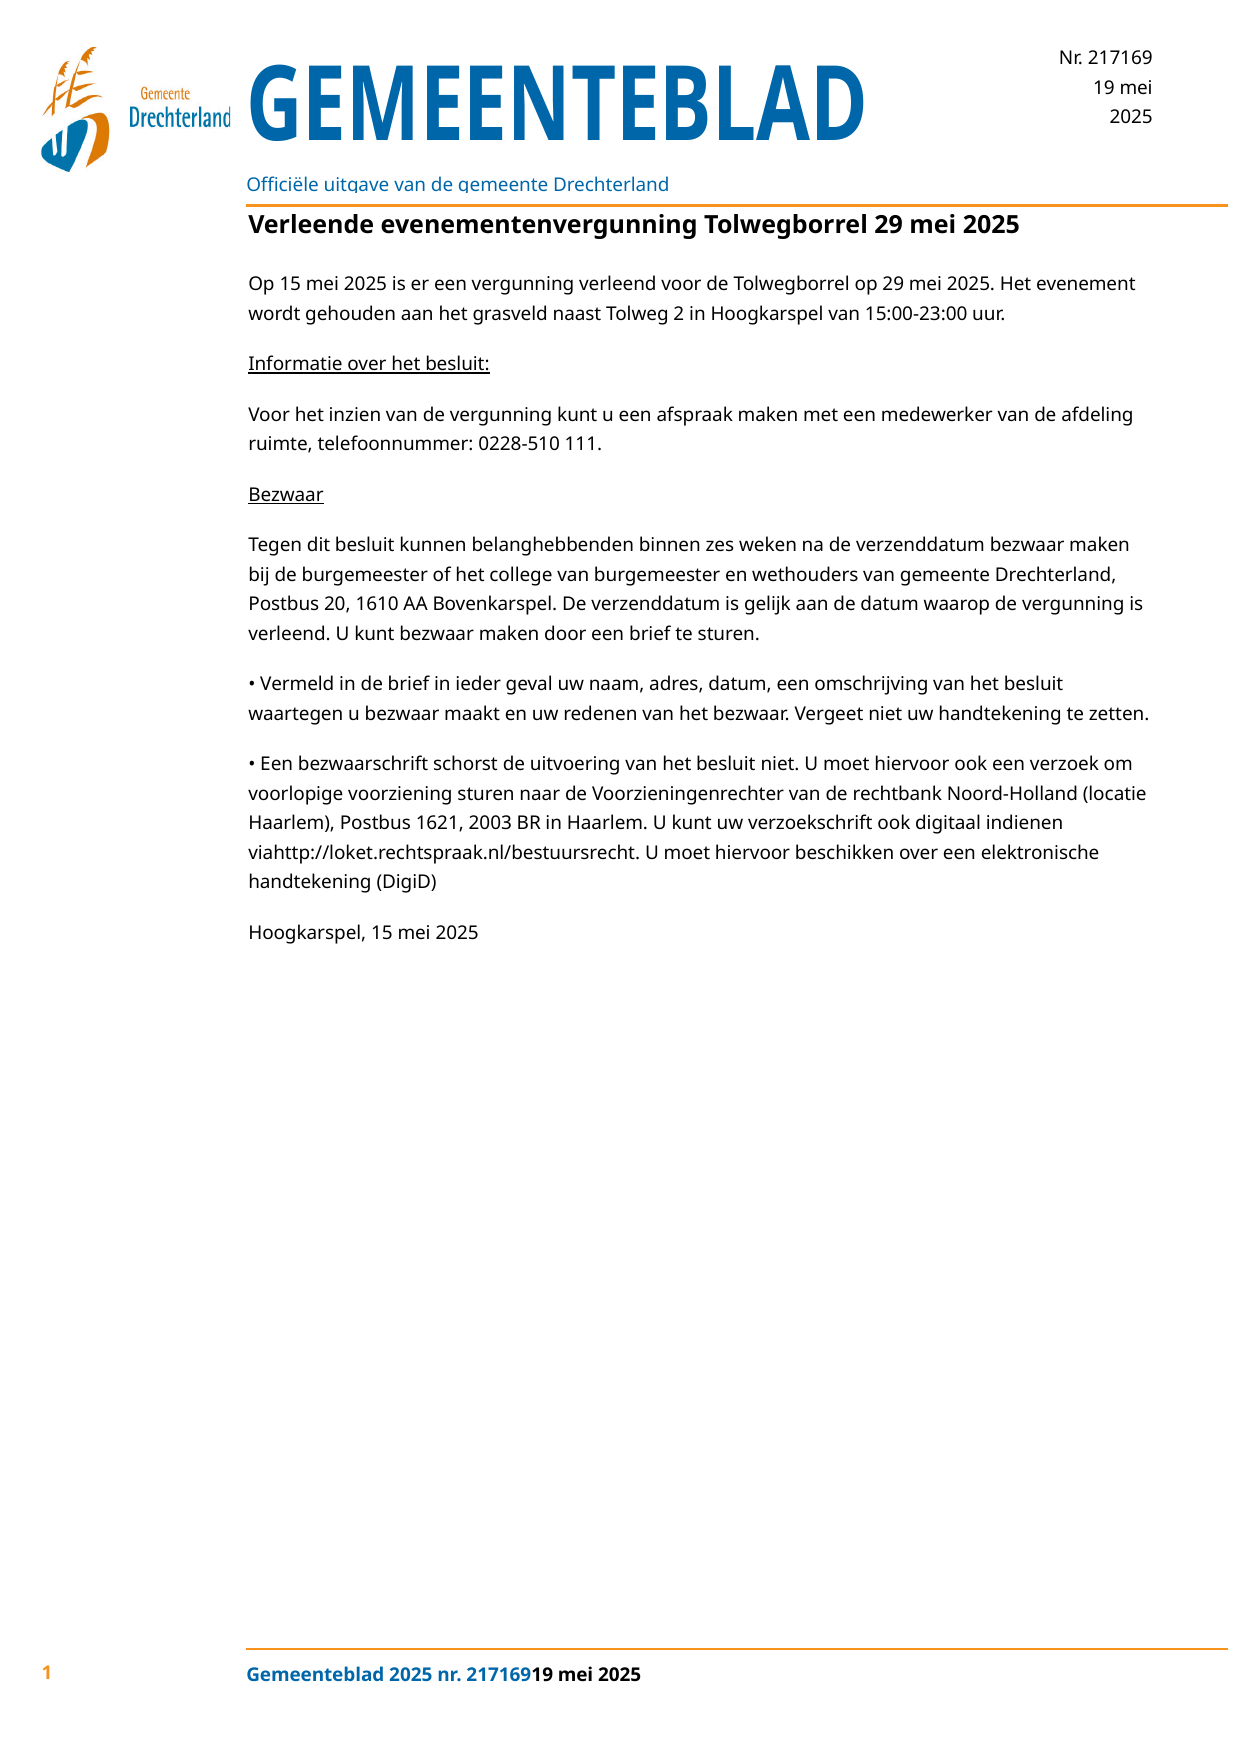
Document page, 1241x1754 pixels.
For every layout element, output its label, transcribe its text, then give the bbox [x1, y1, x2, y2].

text Verleende evenementenvergunning Tolwegborrel 29 mei 2025 [248, 207, 1152, 241]
text Hoogkarspel, 15 mei 2025 [248, 919, 1152, 945]
text Informatie over het besluit: [248, 350, 1152, 376]
picture [41, 158, 64, 172]
text Voor het inzien van de vergunning kunt u een afspraak maken met een medewerker van de afdeling ruimte, telefoonnummer: 0228-510 111. [248, 401, 1152, 456]
text Tegen dit besluit kunnen belanghebbenden binnen zes weken na de verzenddatum bezwaar maken bij de burgemeester of het college van burgemeester en wethouders van gemeente Drechterland, Postbus 20, 1610 AA Bovenkarspel. De verzenddatum is gelijk aan de datum waarop de vergunning is verleend. U kunt bezwaar maken door een brief te sturen. [248, 531, 1152, 646]
text Bezwaar [248, 481, 1152, 506]
picture [41, 47, 231, 172]
picture [226, 115, 231, 124]
text • Vermeld in de brief in ieder geval uw naam, adres, datum, een omschrijving van het besluit waartegen u bezwaar maakt en uw redenen van het bezwaar. Vergeet niet uw handtekening te zetten. [248, 670, 1152, 726]
text Op 15 mei 2025 is er een vergunning verleend voor de Tolwegborrel op 29 mei 2025. Het evenement wordt gehouden aan het grasveld naast Tolweg 2 in Hoogkarspel van 15:00-23:00 uur. [248, 270, 1152, 326]
text • Een bezwaarschrift schorst de uitvoering van het besluit niet. U moet hiervoor ook een verzoek om voorlopige voorziening sturen naar de Voorzieningenrechter van de rechtbank Noord-Holland (locatie Haarlem), Postbus 1621, 2003 BR in Haarlem. U kunt uw verzoekschrift ook digitaal indienen viahttp://loket.rechtspraak.nl/bestuursrecht. U moet hiervoor beschikken over een elektronische handtekening (DigiD) [248, 750, 1152, 894]
